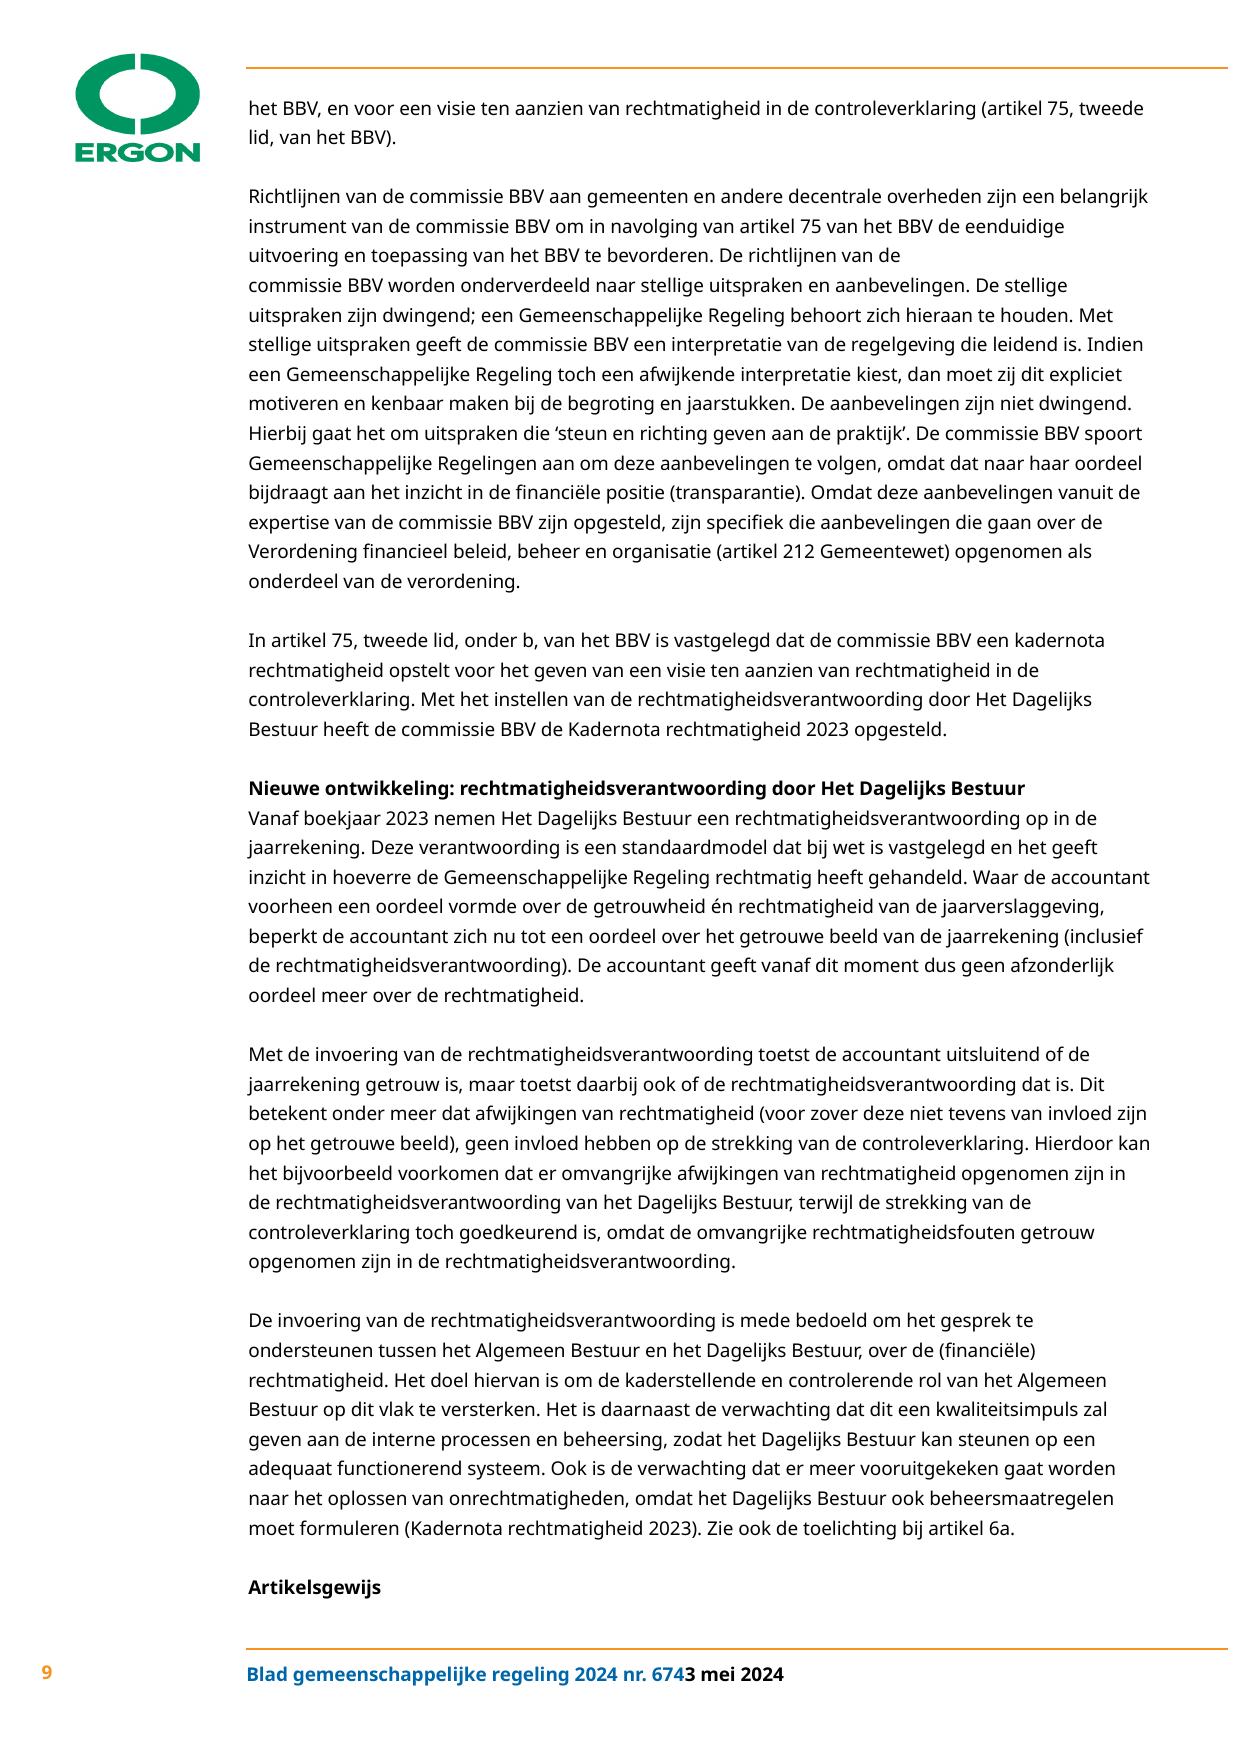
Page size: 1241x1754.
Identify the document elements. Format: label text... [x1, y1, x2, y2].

text Vanaf boekjaar 2023 nemen Het Dagelijks Bestuur een rechtmatigheidsverantwoording op in de jaarrekening. Deze verantwoording is een standaardmodel dat bij wet is vastgelegd en het geeft inzicht in hoeverre de Gemeenschappelijke Regeling rechtmatig heeft gehandeld. Waar de accountant voorheen een oordeel vormde over de getrouwheid én rechtmatigheid van de jaarverslaggeving, beperkt de accountant zich nu tot een oordeel over het getrouwe beeld van de jaarrekening (inclusief de rechtmatigheidsverantwoording). De accountant geeft vanaf dit moment dus geen afzonderlijk oordeel meer over de rechtmatigheid. [248, 805, 1152, 1008]
picture [41, 47, 231, 172]
text In artikel 75, tweede lid, onder b, van het BBV is vastgelegd dat de commissie BBV een kadernota rechtmatigheid opstelt voor het geven van een visie ten aanzien van rechtmatigheid in de controleverklaring. Met het instellen van de rechtmatigheidsverantwoording door Het Dagelijks Bestuur heeft de commissie BBV de Kadernota rechtmatigheid 2023 opgesteld. [248, 627, 1152, 742]
text het BBV, en voor een visie ten aanzien van rechtmatigheid in de controleverklaring (artikel 75, tweede lid, van het BBV). [248, 95, 1152, 150]
text Artikelsgewijs [248, 1574, 1152, 1600]
text De invoering van de rechtmatigheidsverantwoording is mede bedoeld om het gesprek te ondersteunen tussen het Algemeen Bestuur en het Dagelijks Bestuur, over de (financiële) rechtmatigheid. Het doel hiervan is om de kaderstellende en controlerende rol van het Algemeen Bestuur op dit vlak te versterken. Het is daarnaast de verwachting dat dit een kwaliteitsimpuls zal geven aan de interne processen en beheersing, zodat het Dagelijks Bestuur kan steunen op een adequaat functionerend systeem. Ook is de verwachting dat er meer vooruitgekeken gaat worden naar het oplossen van onrechtmatigheden, omdat het Dagelijks Bestuur ook beheersmaatregelen moet formuleren (Kadernota rechtmatigheid 2023). Zie ook de toelichting bij artikel 6a. [248, 1308, 1152, 1541]
text commissie BBV worden onderverdeeld naar stellige uitspraken en aanbevelingen. De stellige uitspraken zijn dwingend; een Gemeenschappelijke Regeling behoort zich hieraan te houden. Met stellige uitspraken geeft de commissie BBV een interpretatie van de regelgeving die leidend is. Indien een Gemeenschappelijke Regeling toch een afwijkende interpretatie kiest, dan moet zij dit expliciet motiveren en kenbaar maken bij de begroting en jaarstukken. De aanbevelingen zijn niet dwingend. Hierbij gaat het om uitspraken die ‘steun en richting geven aan de praktijk’. De commissie BBV spoort Gemeenschappelijke Regelingen aan om deze aanbevelingen te volgen, omdat dat naar haar oordeel bijdraagt aan het inzicht in de financiële positie (transparantie). Omdat deze aanbevelingen vanuit de expertise van de commissie BBV zijn opgesteld, zijn specifiek die aanbevelingen die gaan over de Verordening financieel beleid, beheer en organisatie (artikel 212 Gemeentewet) opgenomen als onderdeel van de verordening. [248, 272, 1152, 594]
text Nieuwe ontwikkeling: rechtmatigheidsverantwoording door Het Dagelijks Bestuur [248, 775, 1152, 801]
text Met de invoering van de rechtmatigheidsverantwoording toetst de accountant uitsluitend of de jaarrekening getrouw is, maar toetst daarbij ook of de rechtmatigheidsverantwoording dat is. Dit betekent onder meer dat afwijkingen van rechtmatigheid (voor zover deze niet tevens van invloed zijn op het getrouwe beeld), geen invloed hebben op de strekking van de controleverklaring. Hierdoor kan het bijvoorbeeld voorkomen dat er omvangrijke afwijkingen van rechtmatigheid opgenomen zijn in de rechtmatigheidsverantwoording van het Dagelijks Bestuur, terwijl de strekking van de controleverklaring toch goedkeurend is, omdat de omvangrijke rechtmatigheidsfouten getrouw opgenomen zijn in de rechtmatigheidsverantwoording. [248, 1041, 1152, 1274]
text Richtlijnen van de commissie BBV aan gemeenten en andere decentrale overheden zijn een belangrijk instrument van de commissie BBV om in navolging van artikel 75 van het BBV de eenduidige uitvoering en toepassing van het BBV te bevorderen. De richtlijnen van de [248, 183, 1152, 268]
